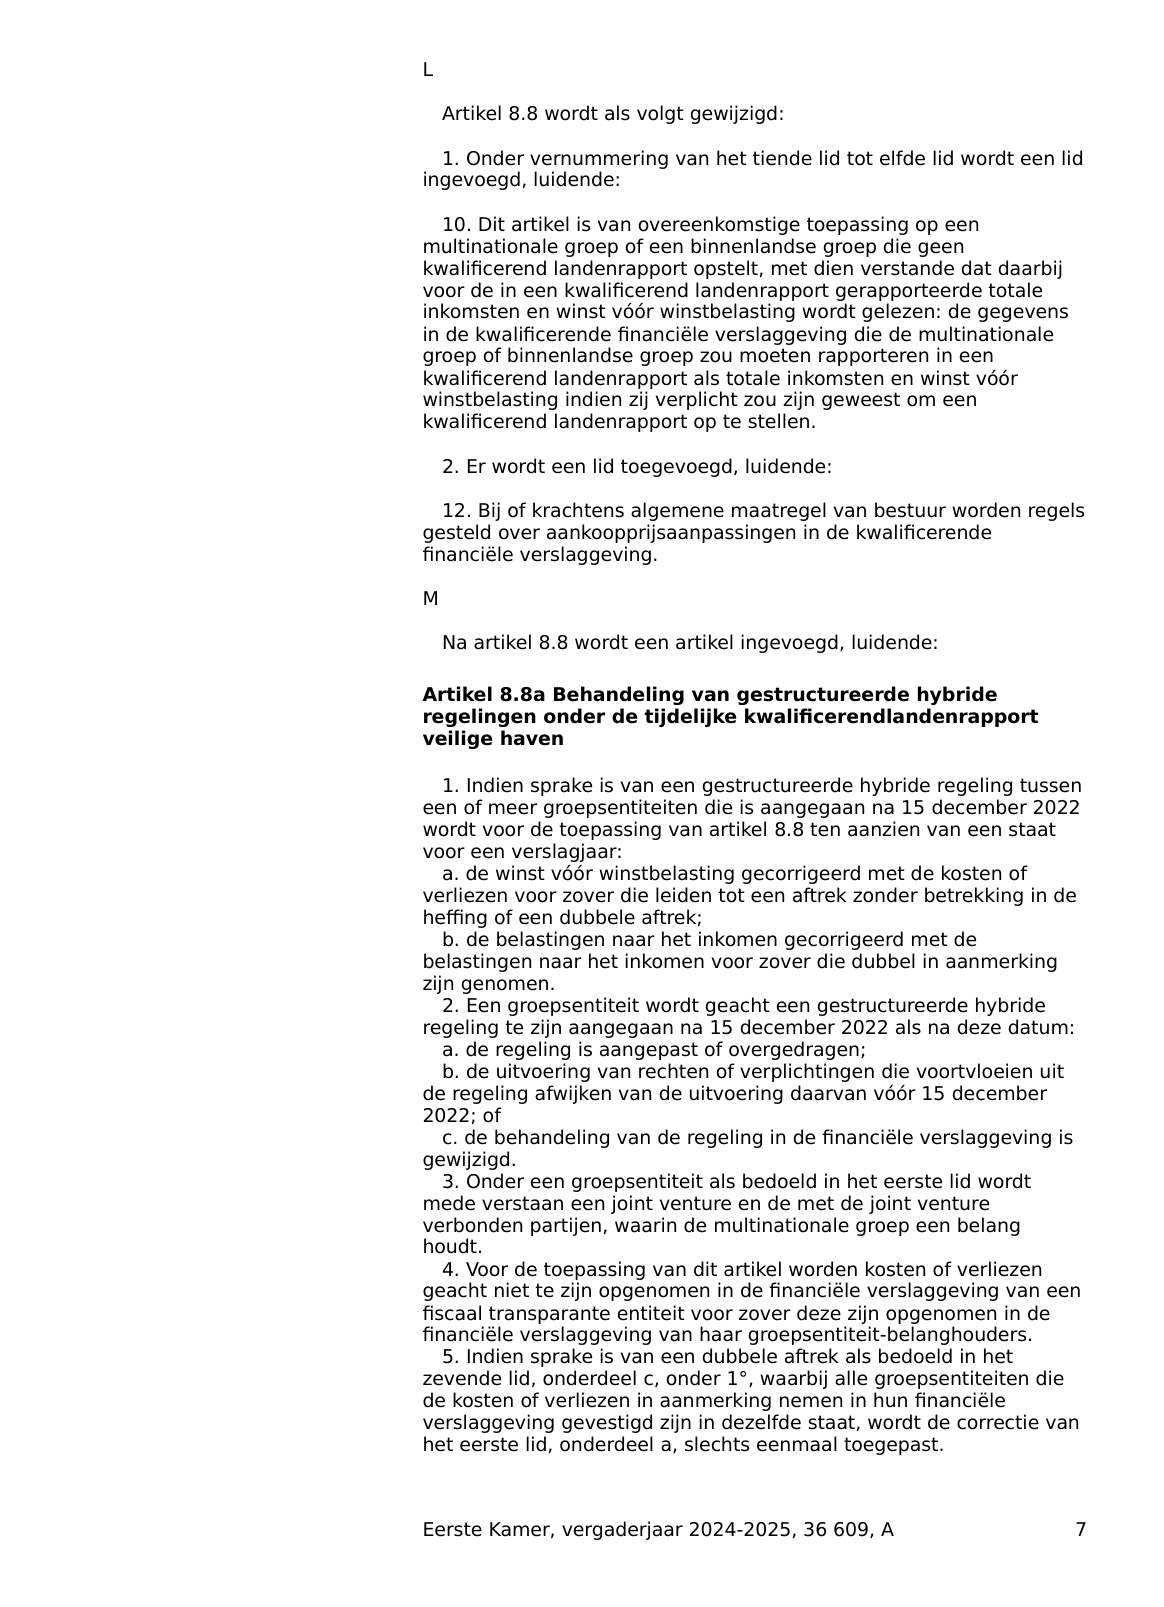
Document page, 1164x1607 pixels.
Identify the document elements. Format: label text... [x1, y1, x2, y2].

text 1. Indien sprake is van een gestructureerde hybride regeling tussen een of meer groepsentiteiten die is aangegaan na 15 december 2022 wordt voor de toepassing van artikel 8.8 ten aanzien van een staat voor een verslagjaar: [422, 775, 1087, 863]
text Na artikel 8.8 wordt een artikel ingevoegd, luidende: [422, 632, 1087, 654]
text 3. Onder een groepsentiteit als bedoeld in het eerste lid wordt mede verstaan een joint venture en de met de joint venture verbonden partijen, waarin de multinationale groep een belang houdt. [422, 1171, 1087, 1258]
text L [422, 59, 1087, 81]
text a. de winst vóór winstbelasting gecorrigeerd met de kosten of verliezen voor zover die leiden tot een aftrek zonder betrekking in de heffing of een dubbele aftrek; [422, 863, 1087, 929]
text 4. Voor de toepassing van dit artikel worden kosten of verliezen geacht niet te zijn opgenomen in de financiële verslaggeving van een fiscaal transparante entiteit voor zover deze zijn opgenomen in de financiële verslaggeving van haar groepsentiteit-belanghouders. [422, 1258, 1087, 1346]
text Artikel 8.8 wordt als volgt gewijzigd: [422, 103, 1087, 125]
text b. de uitvoering van rechten of verplichtingen die voortvloeien uit de regeling afwijken van de uitvoering daarvan vóór 15 december 2022; of [422, 1061, 1087, 1127]
text M [422, 588, 1087, 610]
text 5. Indien sprake is van een dubbele aftrek als bedoeld in het zevende lid, onderdeel c, onder 1°, waarbij alle groepsentiteiten die de kosten of verliezen in aanmerking nemen in hun financiële verslaggeving gevestigd zijn in dezelfde staat, wordt de correctie van het eerste lid, onderdeel a, slechts eenmaal toegepast. [422, 1346, 1087, 1456]
text a. de regeling is aangepast of overgedragen; [422, 1039, 1087, 1061]
text 1. Onder vernummering van het tiende lid tot elfde lid wordt een lid ingevoegd, luidende: [422, 147, 1087, 191]
subtitle Artikel 8.8a Behandeling van gestructureerde hybride regelingen onder de tijdelijke kwalificerendlandenrapport veilige haven [422, 684, 1087, 750]
text c. de behandeling van de regeling in de financiële verslaggeving is gewijzigd. [422, 1127, 1087, 1171]
text 12. Bij of krachtens algemene maatregel van bestuur worden regels gesteld over aankoopprijsaanpassingen in de kwalificerende financiële verslaggeving. [422, 500, 1087, 566]
text 2. Een groepsentiteit wordt geacht een gestructureerde hybride regeling te zijn aangegaan na 15 december 2022 als na deze datum: [422, 995, 1087, 1039]
text 2. Er wordt een lid toegevoegd, luidende: [422, 456, 1087, 477]
text b. de belastingen naar het inkomen gecorrigeerd met de belastingen naar het inkomen voor zover die dubbel in aanmerking zijn genomen. [422, 929, 1087, 995]
text 10. Dit artikel is van overeenkomstige toepassing op een multinationale groep of een binnenlandse groep die geen kwalificerend landenrapport opstelt, met dien verstande dat daarbij voor de in een kwalificerend landenrapport gerapporteerde totale inkomsten en winst vóór winstbelasting wordt gelezen: de gegevens in de kwalificerende financiële verslaggeving die de multinationale groep of binnenlandse groep zou moeten rapporteren in een kwalificerend landenrapport als totale inkomsten en winst vóór winstbelasting indien zij verplicht zou zijn geweest om een kwalificerend landenrapport op te stellen. [422, 213, 1087, 433]
